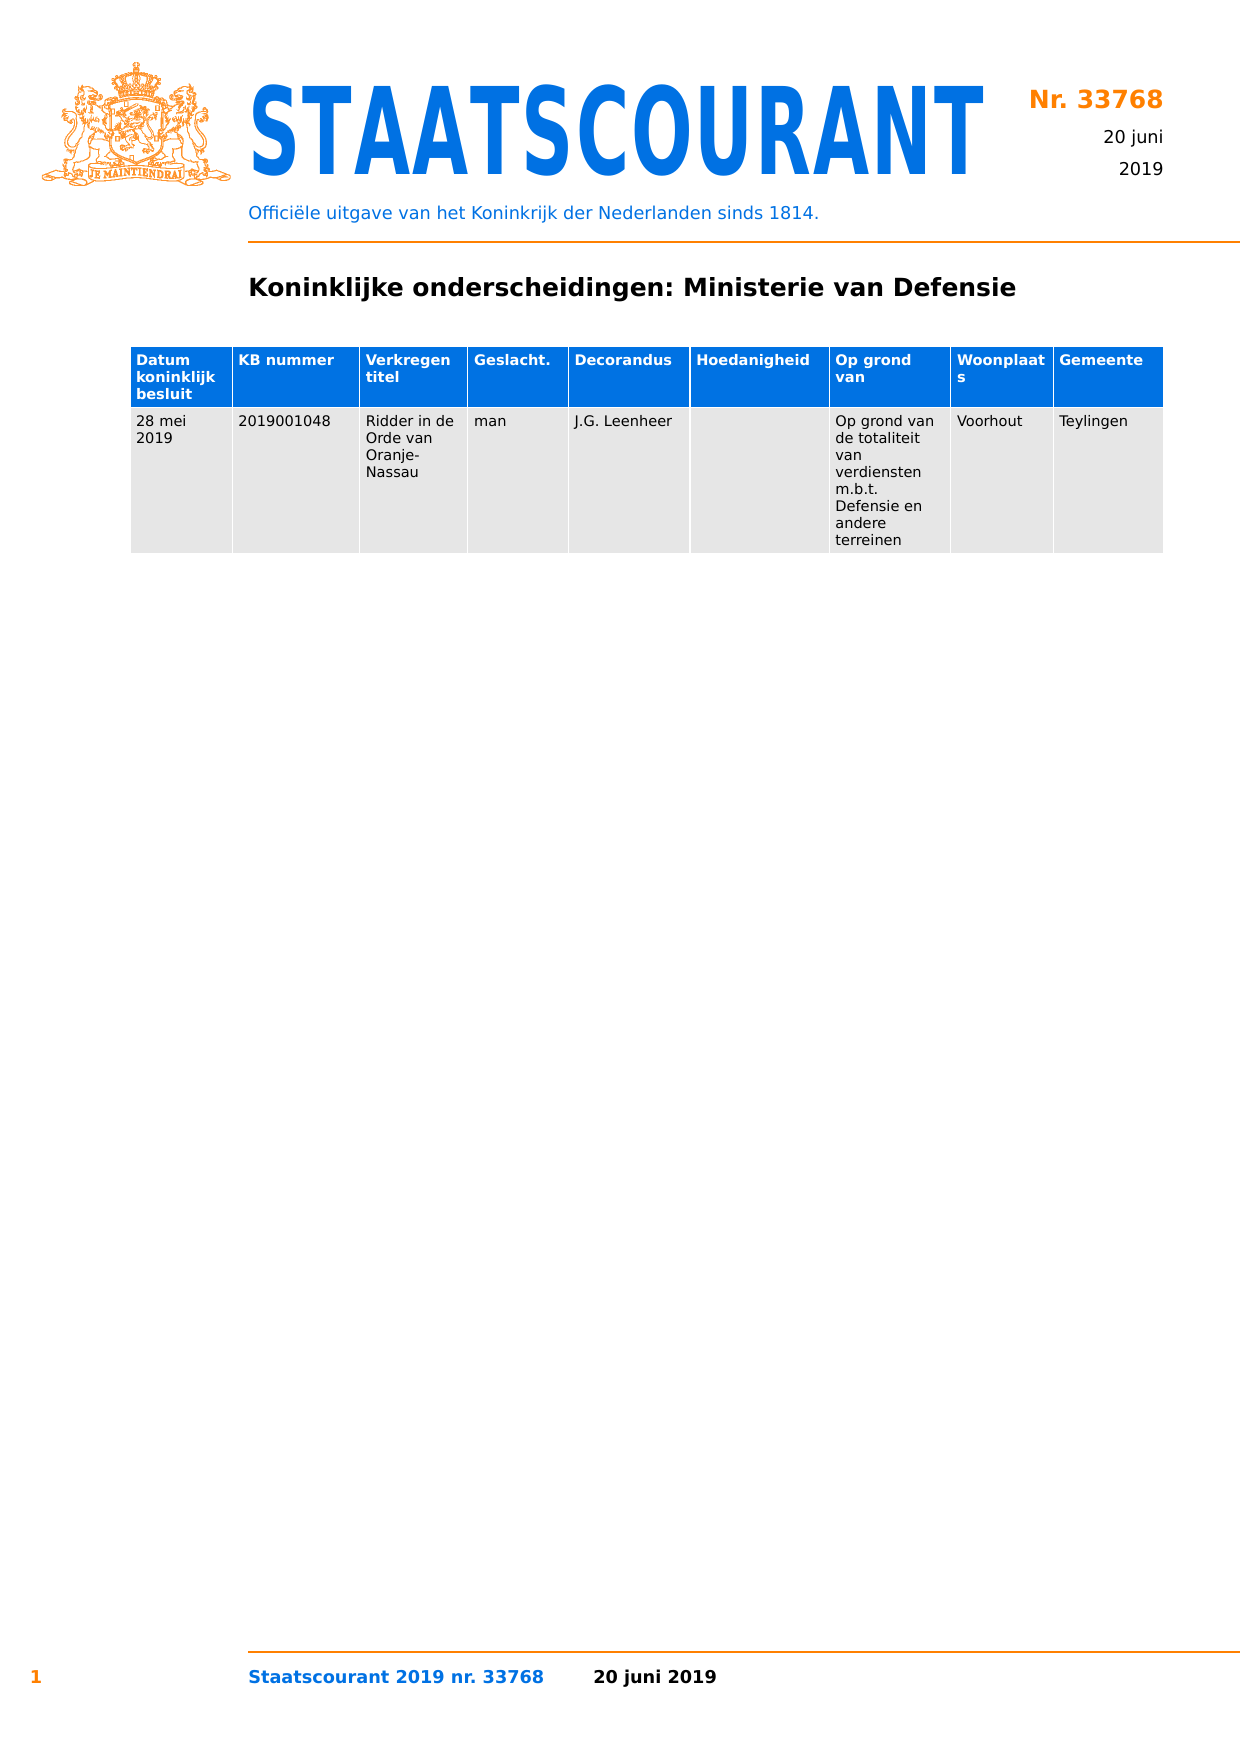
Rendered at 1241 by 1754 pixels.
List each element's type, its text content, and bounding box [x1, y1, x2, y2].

table_header KB nummer [233, 347, 359, 407]
table_cell [691, 408, 829, 553]
table_header Hoedanigheid [691, 347, 829, 407]
table_header Decorandus [569, 347, 689, 407]
table_cell Op grond van de totaliteit van verdiensten m.b.t. Defensie en andere terreinen [830, 408, 950, 553]
table_header Geslacht. [468, 347, 568, 407]
table_cell man [468, 408, 568, 553]
table_cell 2019 [998, 153, 1240, 203]
table_header Op grond van [830, 347, 950, 407]
table_header Nr. 33768 [998, 62, 1240, 121]
subtitle Koninklijke onderscheidingen: Ministerie van Defensie [248, 273, 1163, 302]
table_cell Ridder in de Orde van Oranje-Nassau [360, 408, 467, 553]
picture [41, 62, 231, 186]
table_header Gemeente [1054, 347, 1163, 407]
table_header STAATSCOURANT [248, 62, 998, 203]
table_cell 28 mei 2019 [131, 408, 232, 553]
table_cell Voorhout [951, 408, 1053, 553]
table_header Woonplaats [951, 347, 1053, 407]
table_header [25, 62, 248, 241]
table_cell J.G. Leenheer [569, 408, 689, 553]
table_cell Officiële uitgave van het Koninkrijk der Nederlanden sinds 1814. [248, 203, 1240, 241]
table_header Verkregen titel [360, 347, 467, 407]
table_header Datum koninklijk besluit [131, 347, 232, 407]
table_cell 2019001048 [233, 408, 359, 553]
table_cell 20 juni [998, 121, 1240, 153]
table_cell Teylingen [1054, 408, 1163, 553]
